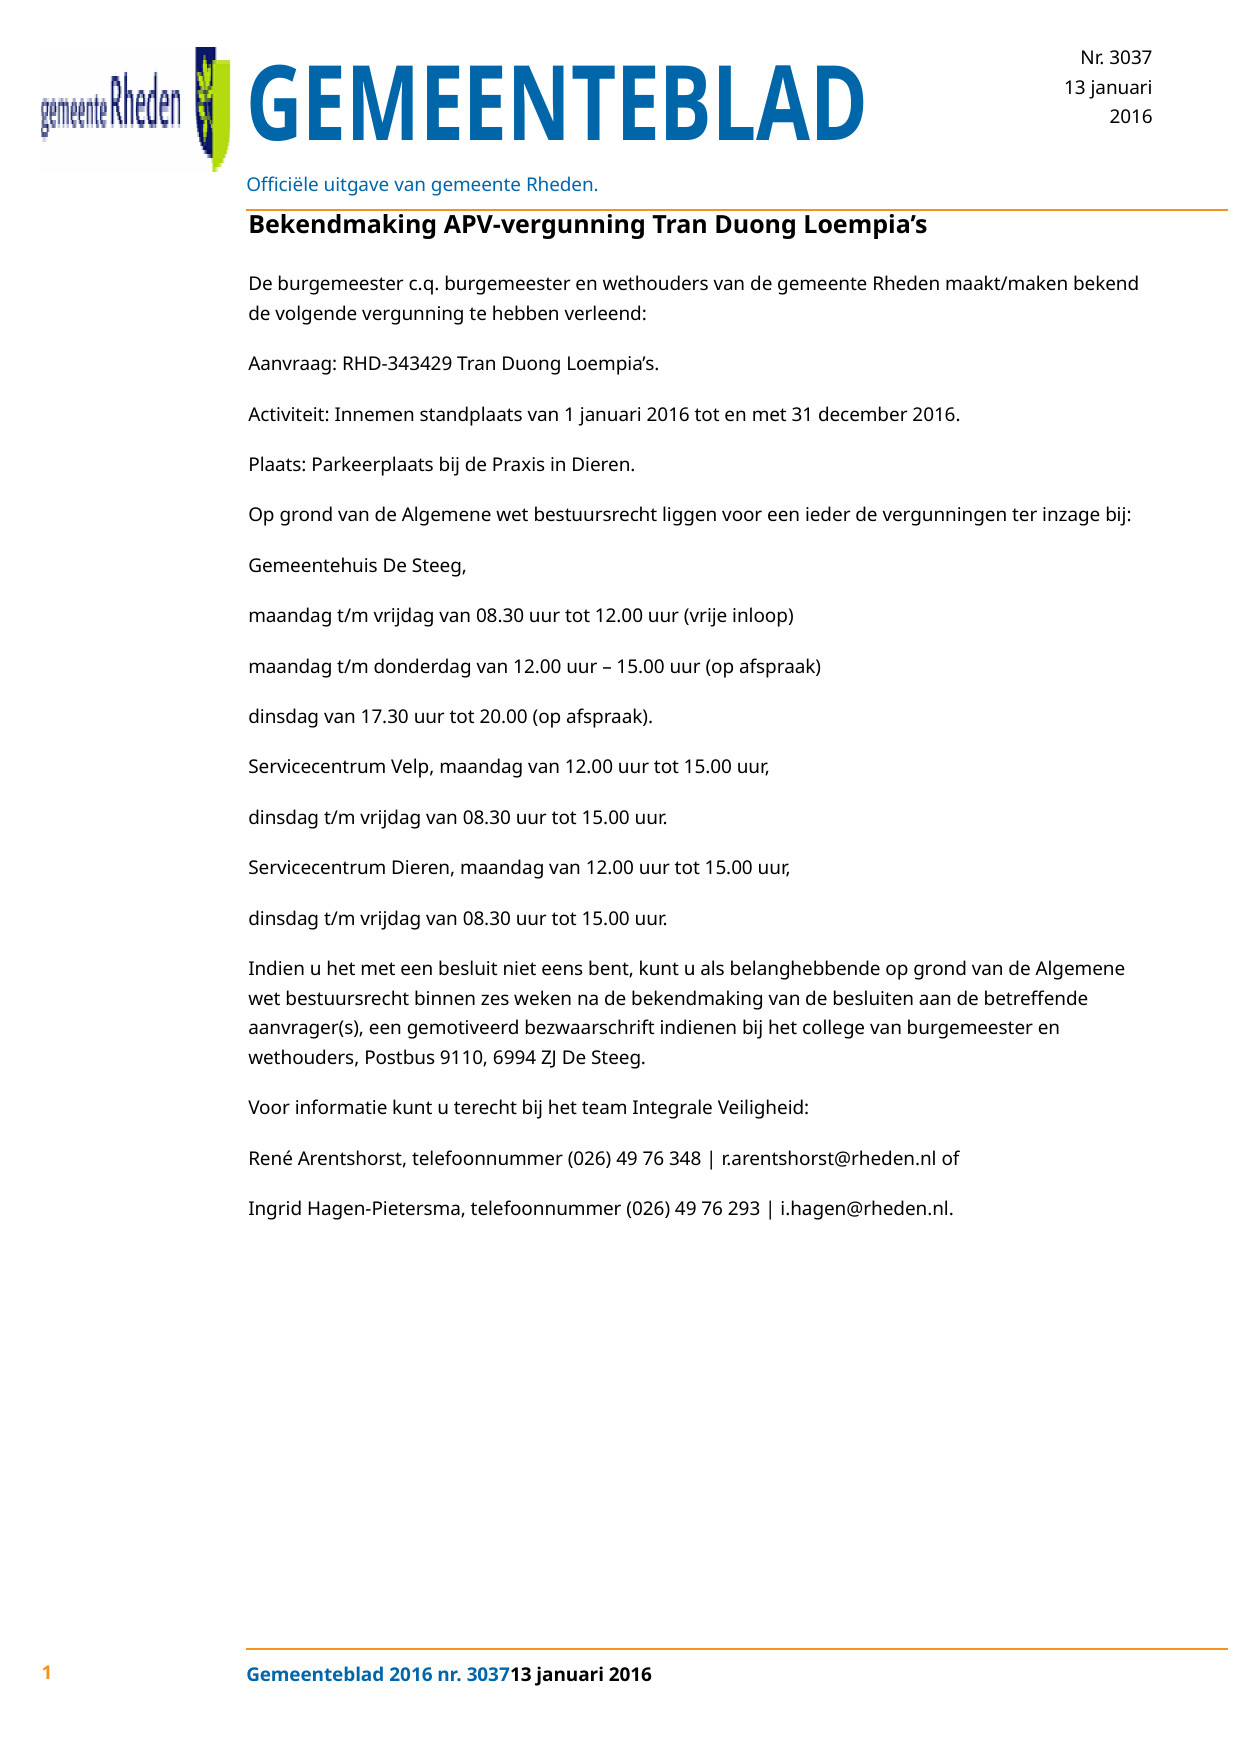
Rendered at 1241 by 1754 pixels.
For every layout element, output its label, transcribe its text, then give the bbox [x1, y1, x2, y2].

text Plaats: Parkeerplaats bij de Praxis in Dieren. [248, 451, 1152, 477]
text Ingrid Hagen-Pietersma, telefoonnummer (026) 49 76 293 | i.hagen@rheden.nl. [248, 1195, 1152, 1221]
text Activiteit: Innemen standplaats van 1 januari 2016 tot en met 31 december 2016. [248, 401, 1152, 426]
text Bekendmaking APV-vergunning Tran Duong Loempia’s [248, 211, 1152, 241]
text René Arentshorst, telefoonnummer (026) 49 76 348 | r.arentshorst@rheden.nl of [248, 1145, 1152, 1171]
text dinsdag van 17.30 uur tot 20.00 (op afspraak). [248, 703, 1152, 729]
text De burgemeester c.q. burgemeester en wethouders van de gemeente Rheden maakt/maken bekend de volgende vergunning te hebben verleend: [248, 270, 1152, 326]
text Indien u het met een besluit niet eens bent, kunt u als belanghebbende op grond van de Algemene wet bestuursrecht binnen zes weken na de bekendmaking van de besluiten aan de betreffende aanvrager(s), een gemotiveerd bezwaarschrift indienen bij het college van burgemeester en wethouders, Postbus 9110, 6994 ZJ De Steeg. [248, 955, 1152, 1070]
text dinsdag t/m vrijdag van 08.30 uur tot 15.00 uur. [248, 905, 1152, 931]
text Aanvraag: RHD-343429 Tran Duong Loempia’s. [248, 350, 1152, 376]
text maandag t/m vrijdag van 08.30 uur tot 12.00 uur (vrije inloop) [248, 602, 1152, 628]
text maandag t/m donderdag van 12.00 uur – 15.00 uur (op afspraak) [248, 653, 1152, 678]
picture [41, 47, 231, 172]
text Servicecentrum Dieren, maandag van 12.00 uur tot 15.00 uur, [248, 854, 1152, 880]
text Op grond van de Algemene wet bestuursrecht liggen voor een ieder de vergunningen ter inzage bij: [248, 502, 1152, 527]
text Servicecentrum Velp, maandag van 12.00 uur tot 15.00 uur, [248, 754, 1152, 779]
text Voor informatie kunt u terecht bij het team Integrale Veiligheid: [248, 1094, 1152, 1120]
text Gemeentehuis De Steeg, [248, 552, 1152, 578]
text dinsdag t/m vrijdag van 08.30 uur tot 15.00 uur. [248, 804, 1152, 830]
